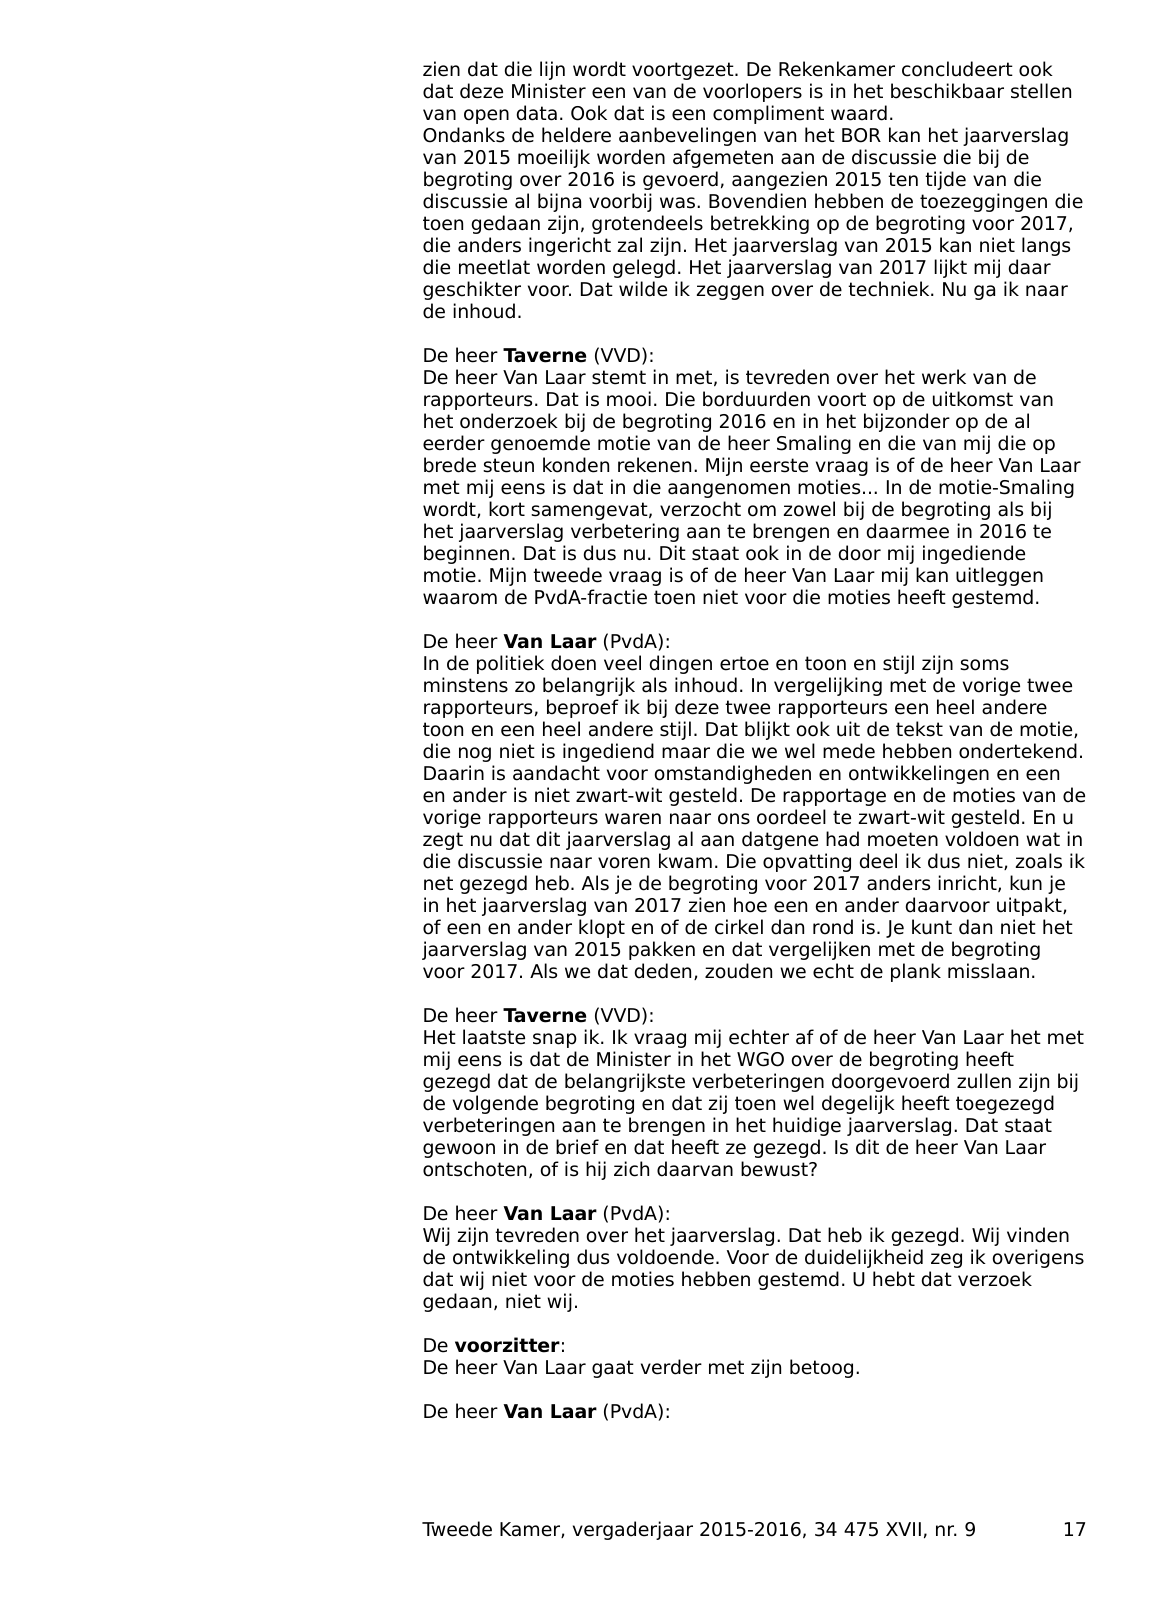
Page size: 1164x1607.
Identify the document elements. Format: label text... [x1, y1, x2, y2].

text zien dat die lijn wordt voortgezet. De Rekenkamer concludeert ook dat deze Minister een van de voorlopers is in het beschikbaar stellen van open data. Ook dat is een compliment waard. [422, 59, 1087, 125]
text De heer Van Laar (PvdA): [422, 1401, 1087, 1423]
text De heer Van Laar gaat verder met zijn betoog. [422, 1357, 1087, 1379]
text Ondanks de heldere aanbevelingen van het BOR kan het jaarverslag van 2015 moeilijk worden afgemeten aan de discussie die bij de begroting over 2016 is gevoerd, aangezien 2015 ten tijde van die discussie al bijna voorbij was. Bovendien hebben de toezeggingen die toen gedaan zijn, grotendeels betrekking op de begroting voor 2017, die anders ingericht zal zijn. Het jaarverslag van 2015 kan niet langs die meetlat worden gelegd. Het jaarverslag van 2017 lijkt mij daar geschikter voor. Dat wilde ik zeggen over de techniek. Nu ga ik naar de inhoud. [422, 125, 1087, 323]
text De heer Van Laar (PvdA): [422, 1203, 1087, 1225]
text De heer Van Laar (PvdA): [422, 631, 1087, 653]
text In de politiek doen veel dingen ertoe en toon en stijl zijn soms minstens zo belangrijk als inhoud. In vergelijking met de vorige twee rapporteurs, beproef ik bij deze twee rapporteurs een heel andere toon en een heel andere stijl. Dat blijkt ook uit de tekst van de motie, die nog niet is ingediend maar die we wel mede hebben ondertekend. Daarin is aandacht voor omstandigheden en ontwikkelingen en een en ander is niet zwart-wit gesteld. De rapportage en de moties van de vorige rapporteurs waren naar ons oordeel te zwart-wit gesteld. En u zegt nu dat dit jaarverslag al aan datgene had moeten voldoen wat in die discussie naar voren kwam. Die opvatting deel ik dus niet, zoals ik net gezegd heb. Als je de begroting voor 2017 anders inricht, kun je in het jaarverslag van 2017 zien hoe een en ander daarvoor uitpakt, of een en ander klopt en of de cirkel dan rond is. Je kunt dan niet het jaarverslag van 2015 pakken en dat vergelijken met de begroting voor 2017. Als we dat deden, zouden we echt de plank misslaan. [422, 653, 1087, 983]
text De heer Taverne (VVD): [422, 345, 1087, 367]
text De heer Taverne (VVD): [422, 1005, 1087, 1027]
text Wij zijn tevreden over het jaarverslag. Dat heb ik gezegd. Wij vinden de ontwikkeling dus voldoende. Voor de duidelijkheid zeg ik overigens dat wij niet voor de moties hebben gestemd. U hebt dat verzoek gedaan, niet wij. [422, 1225, 1087, 1313]
text De heer Van Laar stemt in met, is tevreden over het werk van de rapporteurs. Dat is mooi. Die borduurden voort op de uitkomst van het onderzoek bij de begroting 2016 en in het bijzonder op de al eerder genoemde motie van de heer Smaling en die van mij die op brede steun konden rekenen. Mijn eerste vraag is of de heer Van Laar met mij eens is dat in die aangenomen moties... In de motie-Smaling wordt, kort samengevat, verzocht om zowel bij de begroting als bij het jaarverslag verbetering aan te brengen en daarmee in 2016 te beginnen. Dat is dus nu. Dit staat ook in de door mij ingediende motie. Mijn tweede vraag is of de heer Van Laar mij kan uitleggen waarom de PvdA-fractie toen niet voor die moties heeft gestemd. [422, 367, 1087, 609]
text Het laatste snap ik. Ik vraag mij echter af of de heer Van Laar het met mij eens is dat de Minister in het WGO over de begroting heeft gezegd dat de belangrijkste verbeteringen doorgevoerd zullen zijn bij de volgende begroting en dat zij toen wel degelijk heeft toegezegd verbeteringen aan te brengen in het huidige jaarverslag. Dat staat gewoon in de brief en dat heeft ze gezegd. Is dit de heer Van Laar ontschoten, of is hij zich daarvan bewust? [422, 1027, 1087, 1181]
text De voorzitter: [422, 1335, 1087, 1357]
